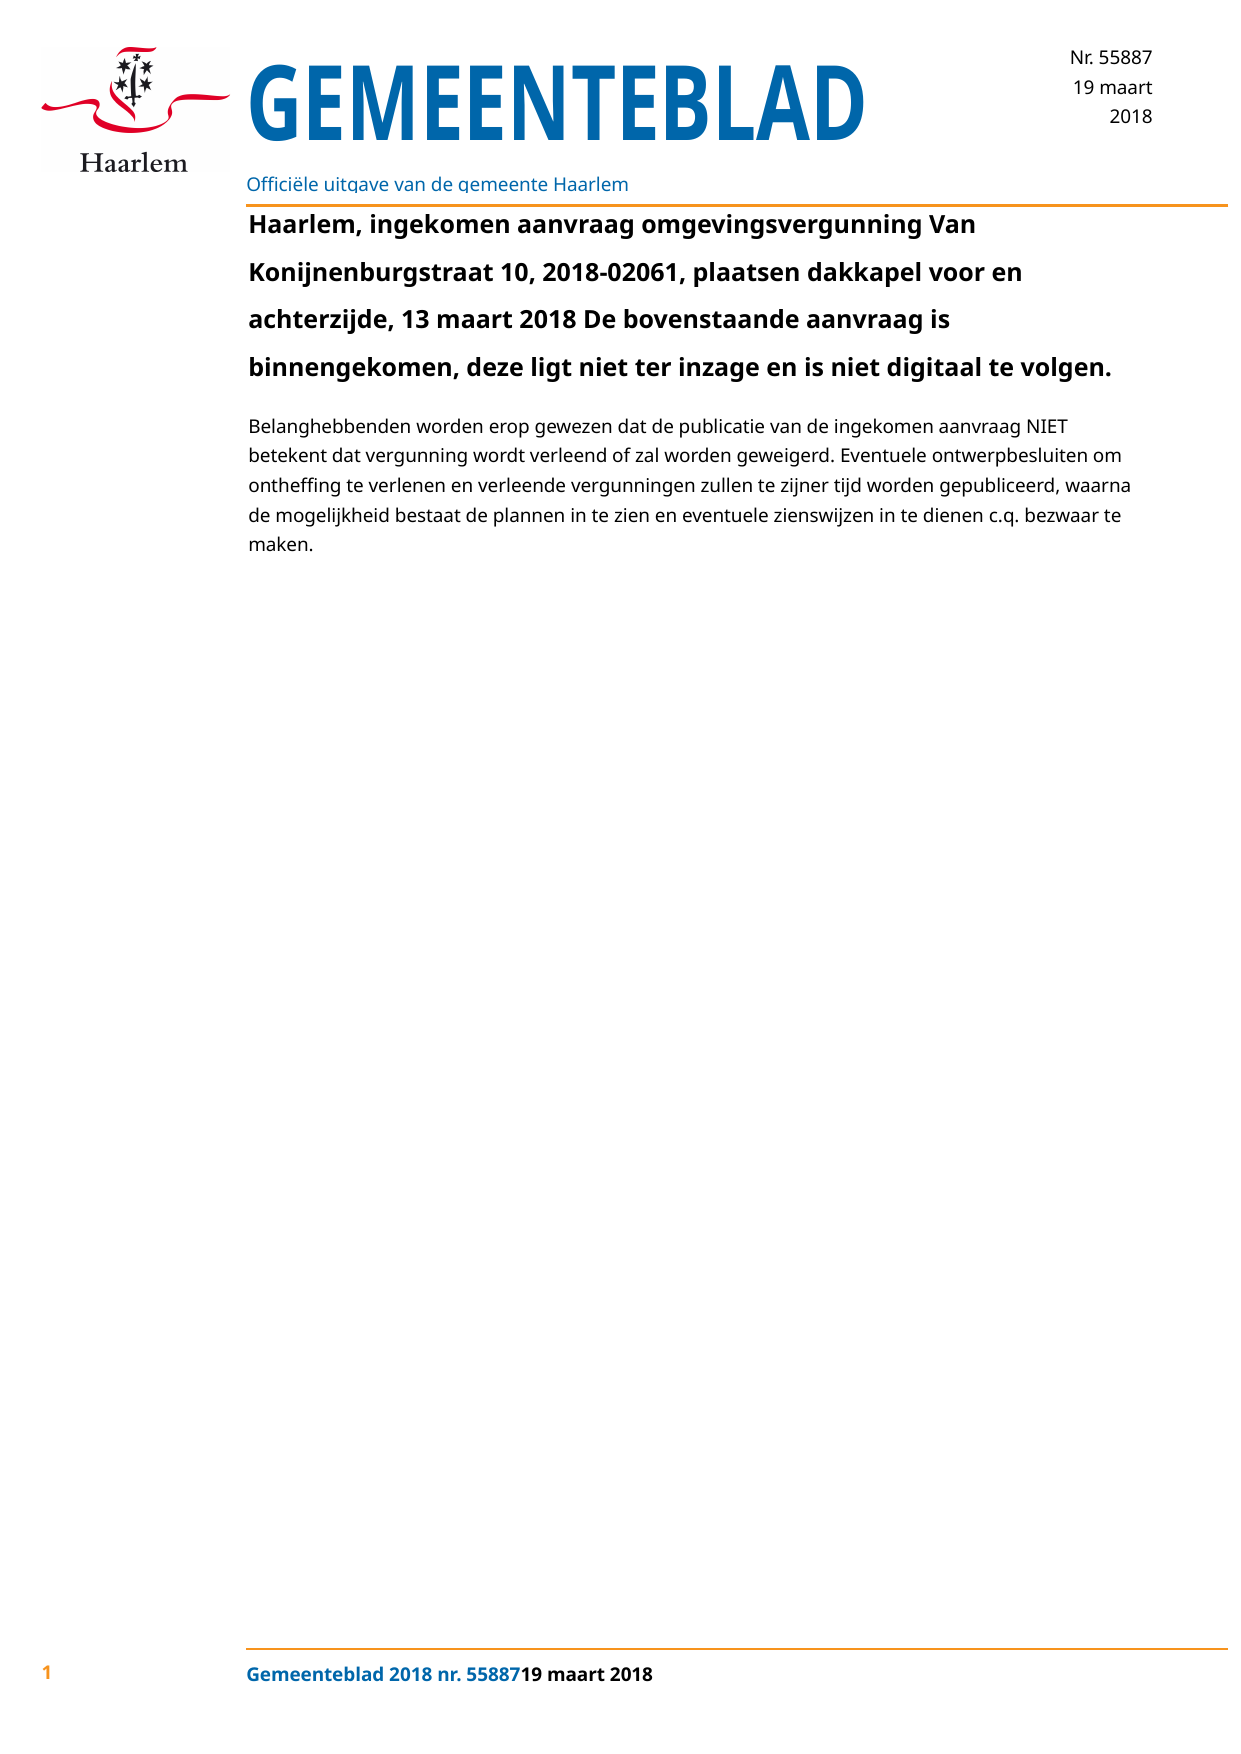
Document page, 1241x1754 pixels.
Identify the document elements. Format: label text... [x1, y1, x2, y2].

picture [41, 47, 231, 172]
text Haarlem, ingekomen aanvraag omgevingsvergunning Van Konijnenburgstraat 10, 2018-02061, plaatsen dakkapel voor en achterzijde, 13 maart 2018 De bovenstaande aanvraag is binnengekomen, deze ligt niet ter inzage en is niet digitaal te volgen. [248, 207, 1152, 384]
text Belanghebbenden worden erop gewezen dat de publicatie van de ingekomen aanvraag NIET betekent dat vergunning wordt verleend of zal worden geweigerd. Eventuele ontwerpbesluiten om ontheffing te verlenen en verleende vergunningen zullen te zijner tijd worden gepubliceerd, waarna de mogelijkheid bestaat de plannen in te zien en eventuele zienswijzen in te dienen c.q. bezwaar te maken. [248, 413, 1152, 557]
